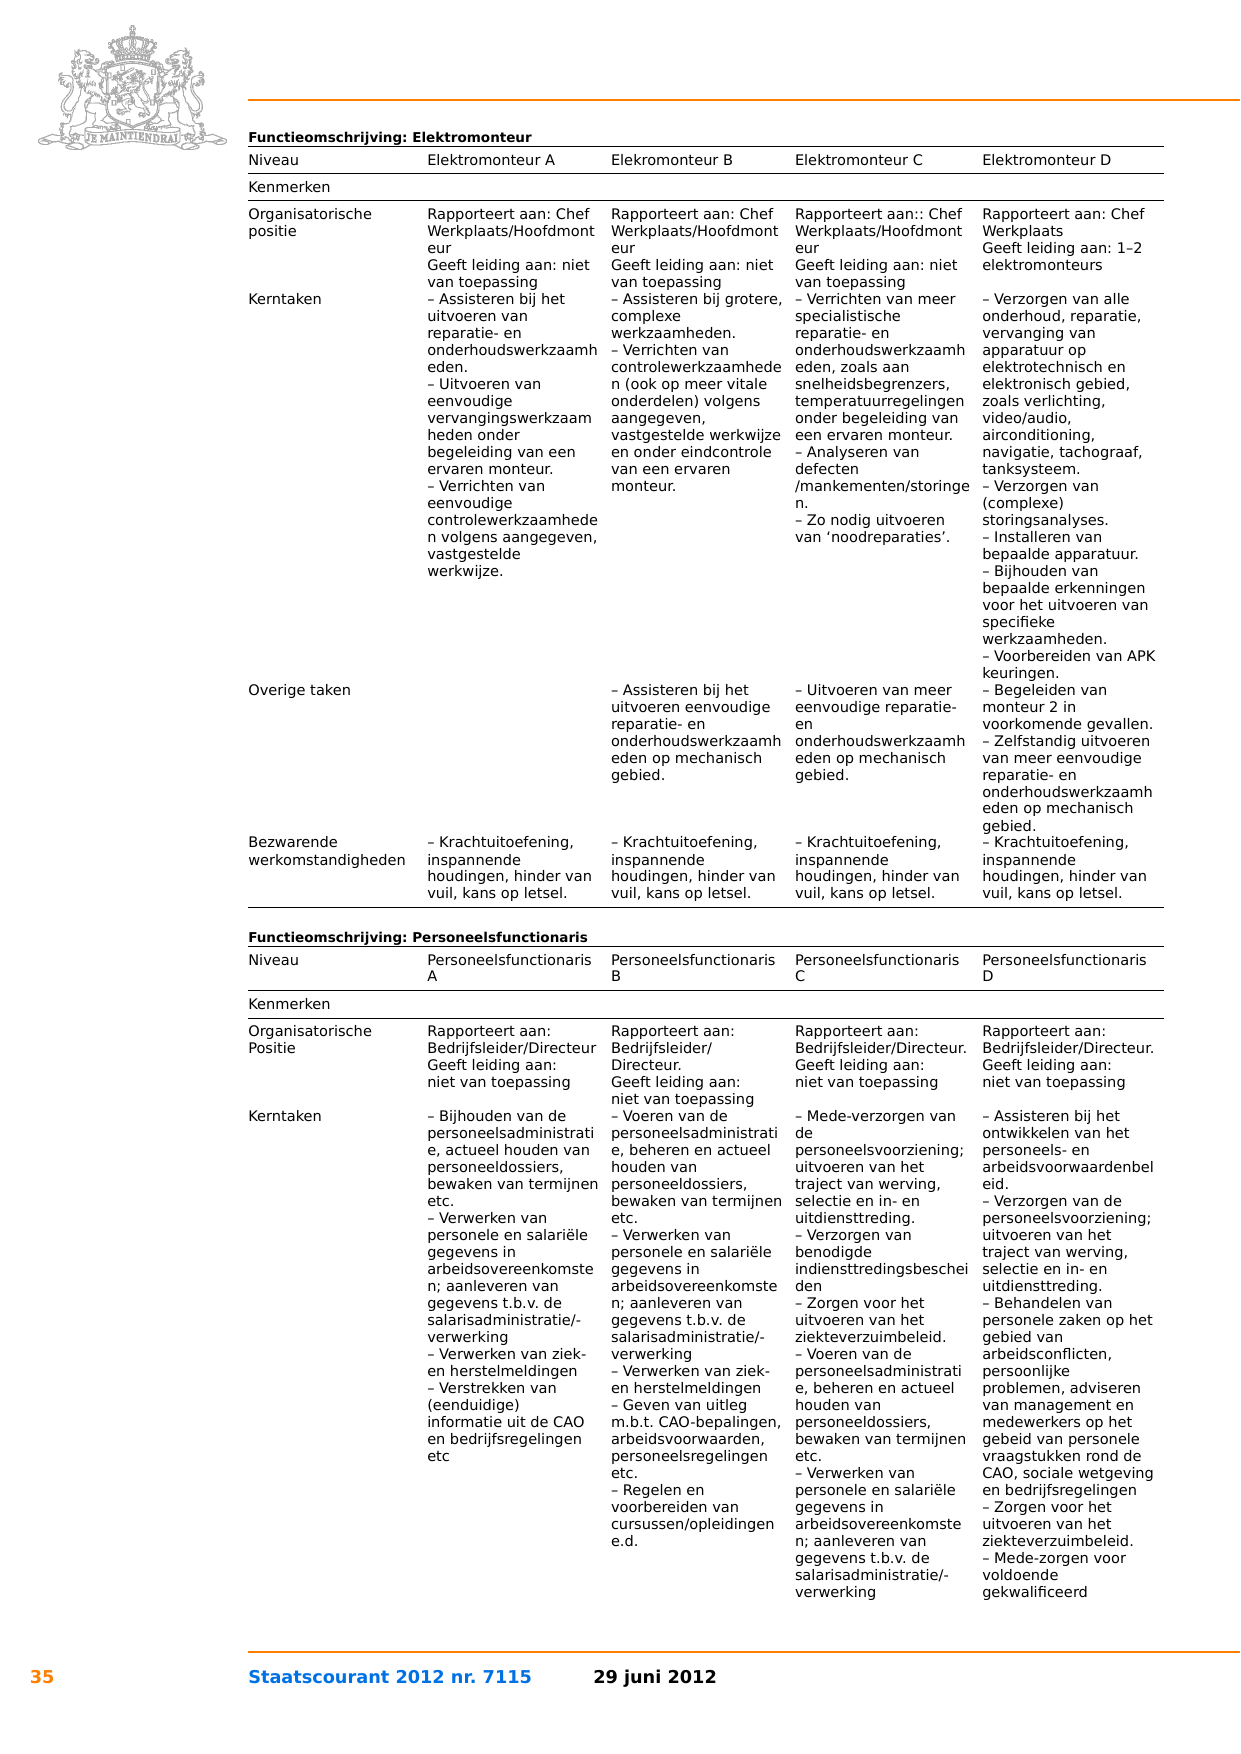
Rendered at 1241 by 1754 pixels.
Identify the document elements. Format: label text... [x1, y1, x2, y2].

table_header Functieomschrijving: Elektromonteur [248, 130, 1163, 146]
table_cell Rapporteert aan: Bedrijfsleider/Directeur. Geeft leiding aan: niet van toepassing [789, 1019, 976, 1108]
table_cell Rapporteert aan:: Chef Werkplaats/Hoofdmonteur Geeft leiding aan: niet van toepassing [789, 201, 976, 291]
table_cell Rapporteert aan: Chef Werkplaats/Hoofdmonteur Geeft leiding aan: niet van toepassing [605, 201, 789, 291]
table_cell – Krachtuitoefening, inspannende houdingen, hinder van vuil, kans op letsel. [605, 834, 789, 907]
table_cell Overige taken [248, 682, 421, 834]
table_cell – Uitvoeren van meer eenvoudige reparatie- en onderhoudswerkzaamheden op mechanisch gebied. [789, 682, 976, 834]
table_cell – Mede-verzorgen van de personeelsvoorziening; uitvoeren van het traject van werving, selectie en in- en uitdiensttreding. – Verzorgen van benodigde indiensttredingsbescheiden – Zorgen voor het uitvoeren van het ziekteverzuimbeleid. – Voeren van de personeelsadministratie, beheren en actueel houden van personeeldossiers, bewaken van termijnen etc. – Verwerken van personele en salariële gegevens in arbeidsovereenkomsten; aanleveren van gegevens t.b.v. de salarisadministratie/-verwerking [789, 1108, 976, 1600]
table_cell [976, 991, 1163, 1017]
table_cell – Verrichten van meer specialistische reparatie- en onderhoudswerkzaamheden, zoals aan snelheidsbegrenzers, temperatuurregelingen onder begeleiding van een ervaren monteur. – Analyseren van defecten /mankementen/storingen. – Zo nodig uitvoeren van ‘noodreparaties’. [789, 291, 976, 682]
table_cell – Voeren van de personeelsadministratie, beheren en actueel houden van personeeldossiers, bewaken van termijnen etc. – Verwerken van personele en salariële gegevens in arbeidsovereenkomsten; aanleveren van gegevens t.b.v. de salarisadministratie/-verwerking – Verwerken van ziek- en herstelmeldingen – Geven van uitleg m.b.t. CAO-bepalingen, arbeidsvoorwaarden, personeelsregelingen etc. – Regelen en voorbereiden van cursussen/opleidingen e.d. [605, 1108, 789, 1600]
table_cell [976, 174, 1163, 200]
table_cell – Verzorgen van alle onderhoud, reparatie, vervanging van apparatuur op elektrotechnisch en elektronisch gebied, zoals verlichting, video/audio, airconditioning, navigatie, tachograaf, tanksysteem. – Verzorgen van (complexe) storingsanalyses. – Installeren van bepaalde apparatuur. – Bijhouden van bepaalde erkenningen voor het uitvoeren van specifieke werkzaamheden. – Voorbereiden van APK keuringen. [976, 291, 1163, 682]
table_cell Niveau [248, 147, 421, 173]
table_cell Niveau [248, 947, 421, 990]
table_cell Elektromonteur A [421, 147, 605, 173]
table_cell Organisatorische Positie [248, 1019, 421, 1108]
table_header Functieomschrijving: Personeelsfunctionaris [248, 930, 1163, 946]
table_cell Personeelsfunctionaris C [789, 947, 976, 990]
table_cell – Krachtuitoefening, inspannende houdingen, hinder van vuil, kans op letsel. [789, 834, 976, 907]
table_cell Rapporteert aan: Bedrijfsleider/Directeur. Geeft leiding aan: niet van toepassing [976, 1019, 1163, 1108]
table_cell Elektromonteur D [976, 147, 1163, 173]
table_cell Rapporteert aan: Chef Werkplaats/Hoofdmonteur Geeft leiding aan: niet van toepassing [421, 201, 605, 291]
table_cell Kerntaken [248, 1108, 421, 1600]
table_cell [421, 991, 605, 1017]
table_cell [605, 174, 789, 200]
table_cell – Assisteren bij het ontwikkelen van het personeels- en arbeidsvoorwaardenbeleid. – Verzorgen van de personeelsvoorziening; uitvoeren van het traject van werving, selectie en in- en uitdiensttreding. – Behandelen van personele zaken op het gebied van arbeidsconflicten, persoonlijke problemen, adviseren van management en medewerkers op het gebeid van personele vraagstukken rond de CAO, sociale wetgeving en bedrijfsregelingen – Zorgen voor het uitvoeren van het ziekteverzuimbeleid. – Mede-zorgen voor voldoende gekwalificeerd [976, 1108, 1163, 1600]
table_cell Rapporteert aan: Chef Werkplaats Geeft leiding aan: 1–2 elektromonteurs [976, 201, 1163, 291]
table_cell – Assisteren bij het uitvoeren eenvoudige reparatie- en onderhoudswerkzaamheden op mechanisch gebied. [605, 682, 789, 834]
table_cell Kenmerken [248, 174, 421, 200]
table_cell – Assisteren bij het uitvoeren van reparatie- en onderhoudswerkzaamheden. – Uitvoeren van eenvoudige vervangingswerkzaamheden onder begeleiding van een ervaren monteur. – Verrichten van eenvoudige controlewerkzaamheden volgens aangegeven, vastgestelde werkwijze. [421, 291, 605, 682]
table_cell [421, 682, 605, 834]
table_cell Personeelsfunctionaris B [605, 947, 789, 990]
table_cell – Krachtuitoefening, inspannende houdingen, hinder van vuil, kans op letsel. [421, 834, 605, 907]
table_cell Elekromonteur B [605, 147, 789, 173]
table_cell [421, 174, 605, 200]
table_cell Personeelsfunctionaris D [976, 947, 1163, 990]
table_cell Kenmerken [248, 991, 421, 1017]
table_cell Organisatorische positie [248, 201, 421, 291]
table_cell – Begeleiden van monteur 2 in voorkomende gevallen. – Zelfstandig uitvoeren van meer eenvoudige reparatie- en onderhoudswerkzaamheden op mechanisch gebied. [976, 682, 1163, 834]
table_cell Rapporteert aan: Bedrijfsleider/Directeur. Geeft leiding aan: niet van toepassing [605, 1019, 789, 1108]
table_cell – Krachtuitoefening, inspannende houdingen, hinder van vuil, kans op letsel. [976, 834, 1163, 907]
table_cell Rapporteert aan: Bedrijfsleider/Directeur Geeft leiding aan: niet van toepassing [421, 1019, 605, 1108]
table_cell Kerntaken [248, 291, 421, 682]
table_cell [605, 991, 789, 1017]
table_cell Bezwarende werkomstandigheden [248, 834, 421, 907]
table_cell – Bijhouden van de personeelsadministratie, actueel houden van personeeldossiers, bewaken van termijnen etc. – Verwerken van personele en salariële gegevens in arbeidsovereenkomsten; aanleveren van gegevens t.b.v. de salarisadministratie/-verwerking – Verwerken van ziek- en herstelmeldingen – Verstrekken van (eenduidige) informatie uit de CAO en bedrijfsregelingen etc [421, 1108, 605, 1600]
table_cell [789, 991, 976, 1017]
table_cell [789, 174, 976, 200]
table_cell – Assisteren bij grotere, complexe werkzaamheden. – Verrichten van controlewerkzaamheden (ook op meer vitale onderdelen) volgens aangegeven, vastgestelde werkwijze en onder eindcontrole van een ervaren monteur. [605, 291, 789, 682]
picture [38, 25, 227, 150]
table_cell Personeelsfunctionaris A [421, 947, 605, 990]
table_cell Elektromonteur C [789, 147, 976, 173]
